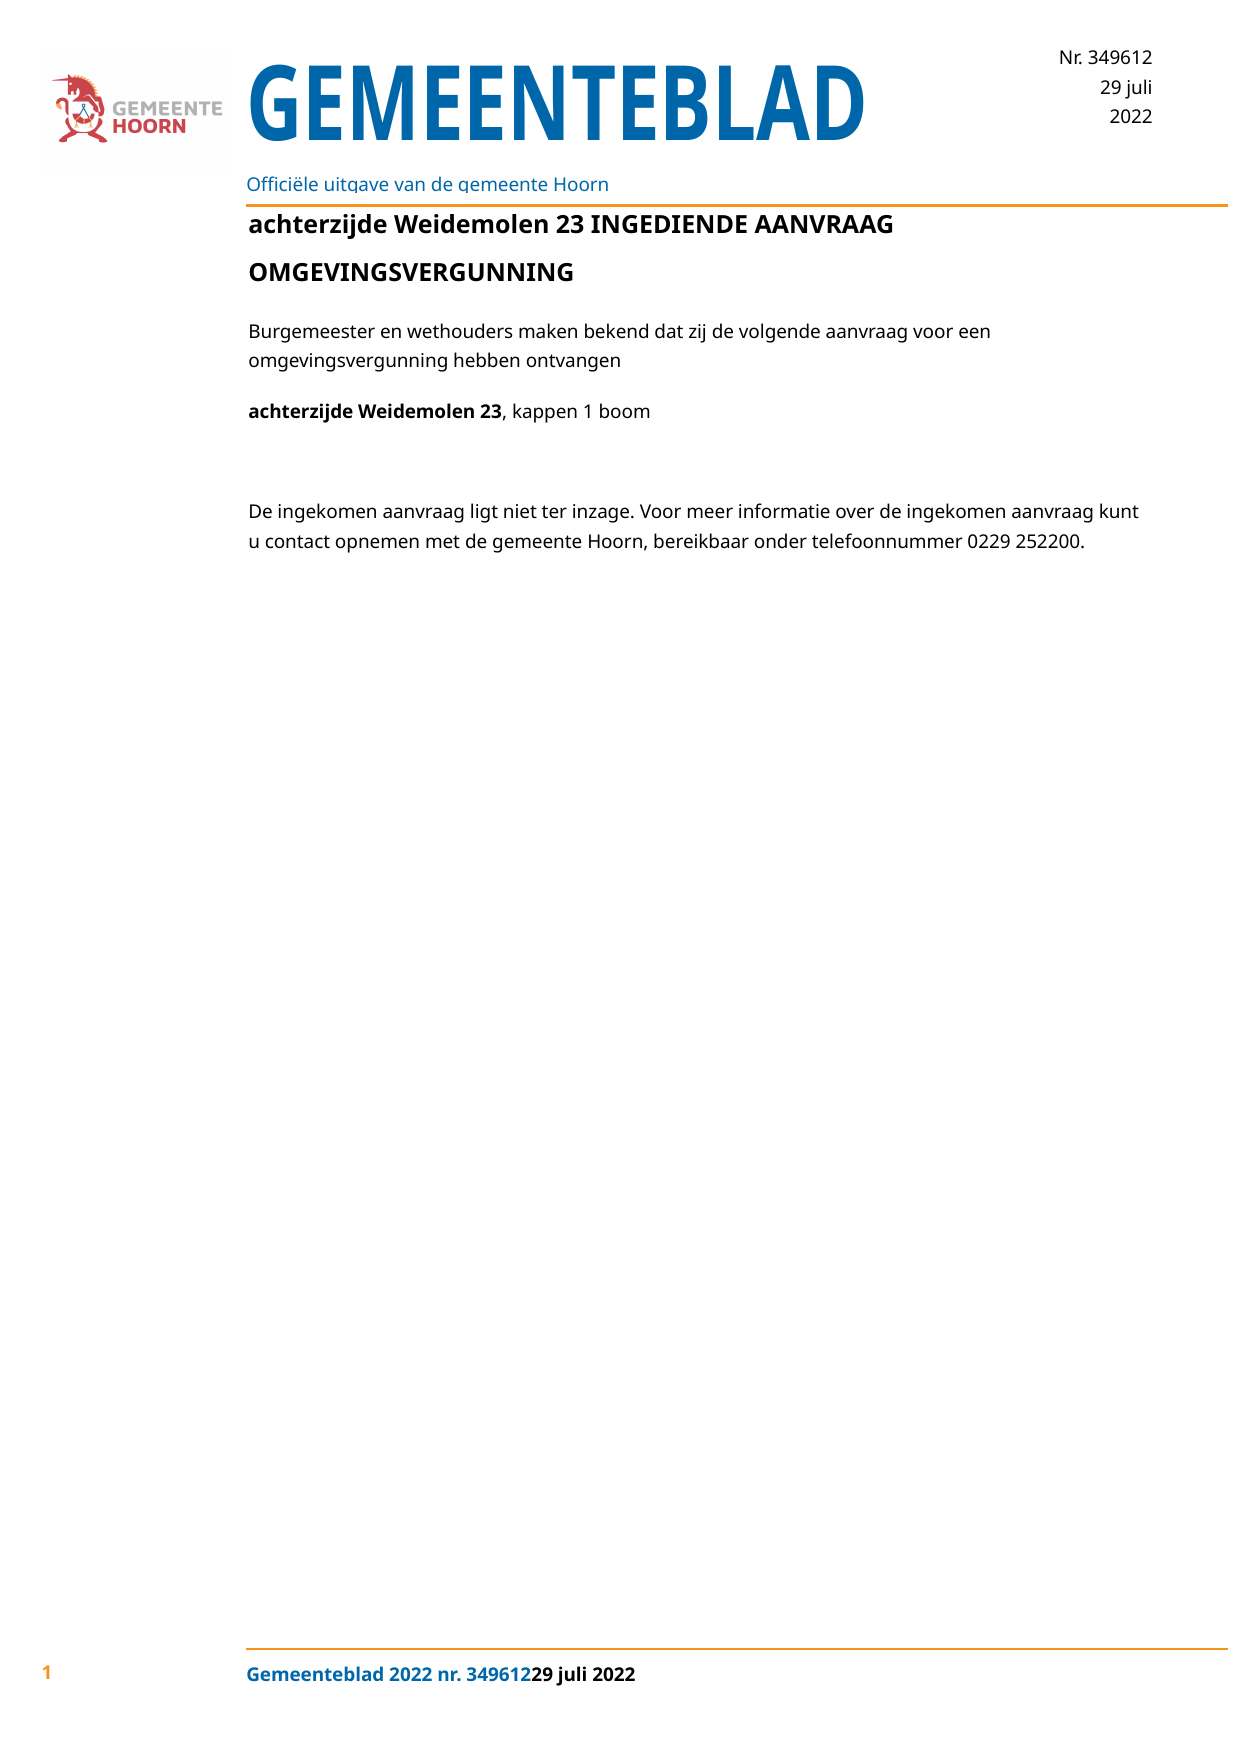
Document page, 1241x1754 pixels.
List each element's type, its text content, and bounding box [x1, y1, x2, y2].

text De ingekomen aanvraag ligt niet ter inzage. Voor meer informatie over de ingekomen aanvraag kunt u contact opnemen met de gemeente Hoorn, bereikbaar onder telefoonnummer 0229 252200. [248, 499, 1152, 554]
text Burgemeester en wethouders maken bekend dat zij de volgende aanvraag voor een omgevingsvergunning hebben ontvangen [248, 318, 1152, 373]
picture [41, 47, 231, 172]
text achterzijde Weidemolen 23 INGEDIENDE AANVRAAG OMGEVINGSVERGUNNING [248, 207, 1152, 288]
text achterzijde Weidemolen 23, kappen 1 boom [248, 398, 1152, 424]
